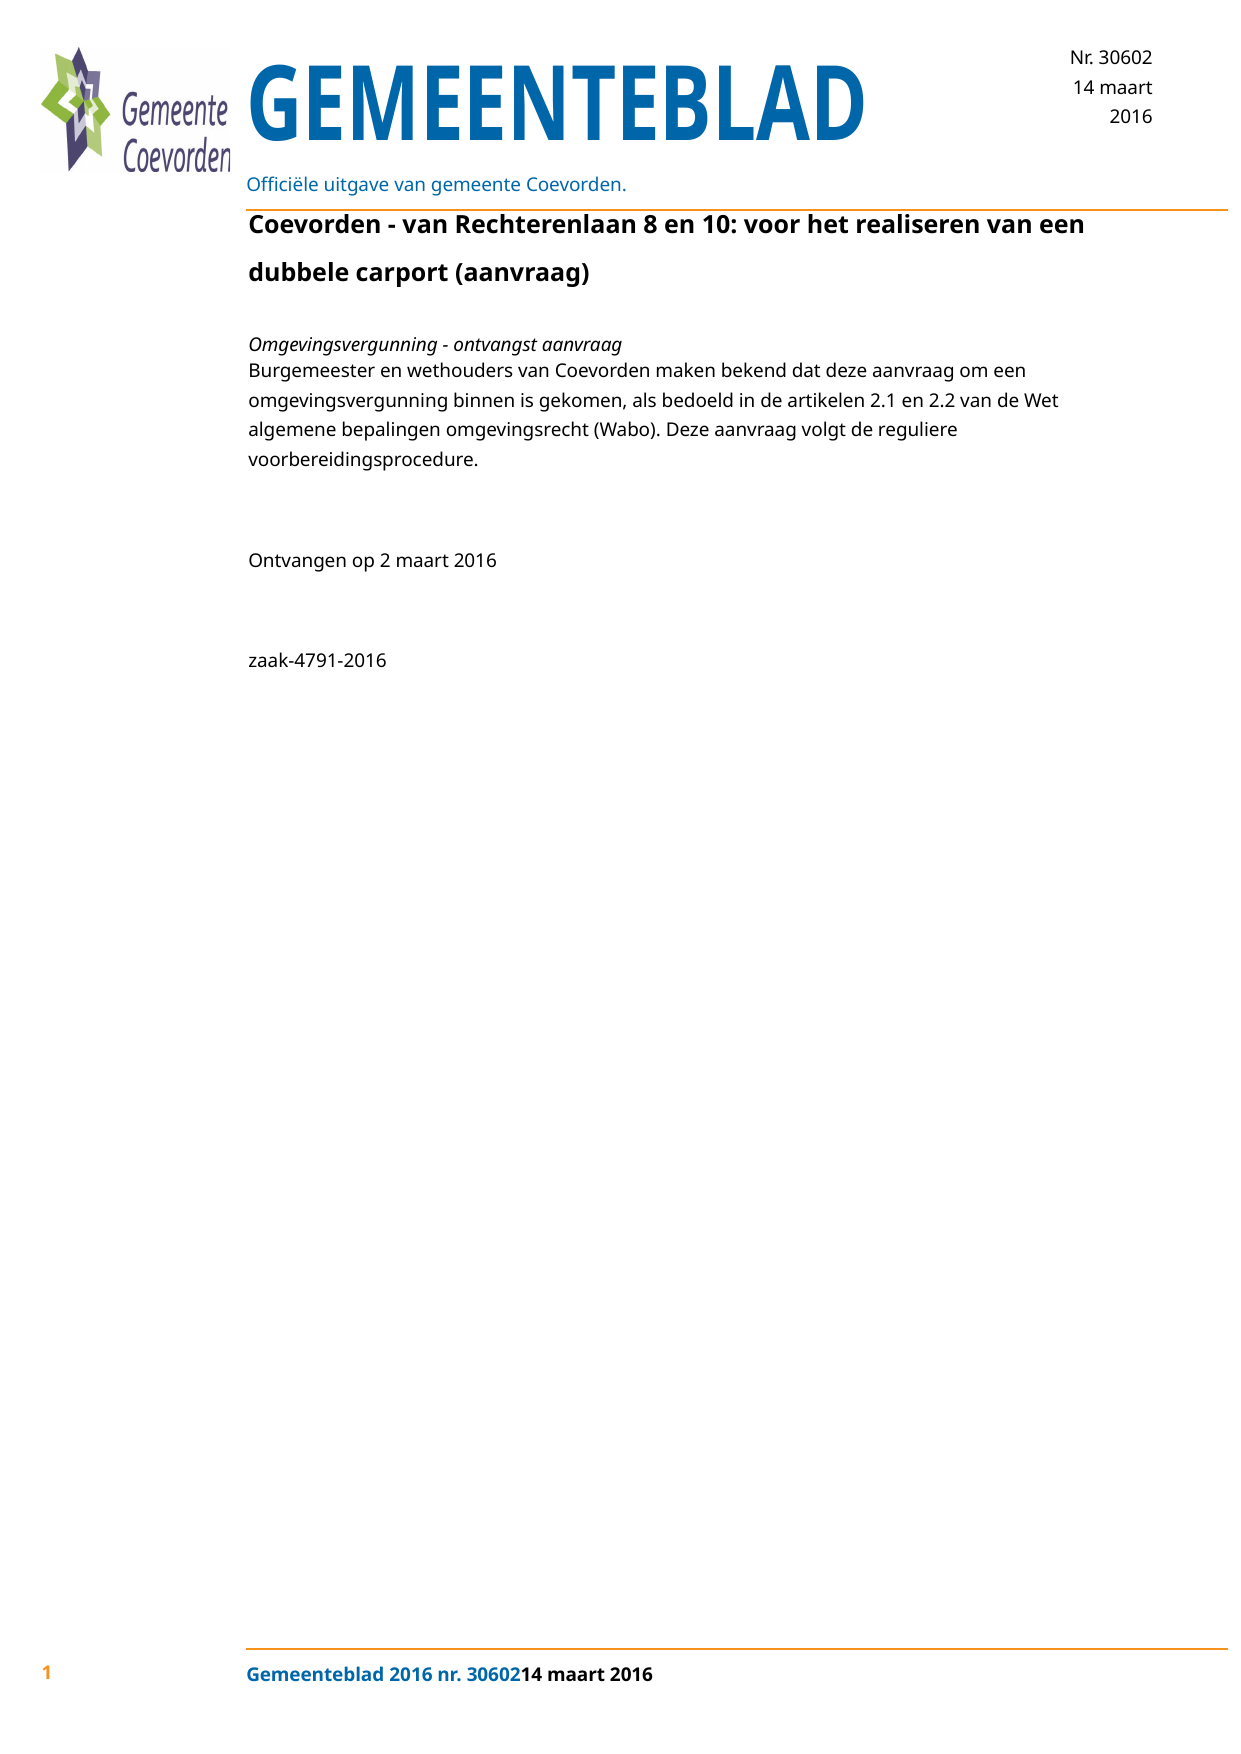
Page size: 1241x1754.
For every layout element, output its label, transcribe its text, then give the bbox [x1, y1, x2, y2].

text zaak-4791-2016 [248, 648, 1152, 673]
text Ontvangen op 2 maart 2016 [248, 547, 1152, 572]
text Coevorden - van Rechterenlaan 8 en 10: voor het realiseren van een dubbele carport (aanvraag) [248, 211, 1152, 288]
text Burgemeester en wethouders van Coevorden maken bekend dat deze aanvraag om een omgevingsvergunning binnen is gekomen, als bedoeld in de artikelen 2.1 en 2.2 van de Wet algemene bepalingen omgevingsrecht (Wabo). Deze aanvraag volgt de reguliere voorbereidingsprocedure. [248, 357, 1152, 472]
text Omgevingsvergunning - ontvangst aanvraag [248, 331, 1152, 357]
picture [41, 47, 231, 172]
